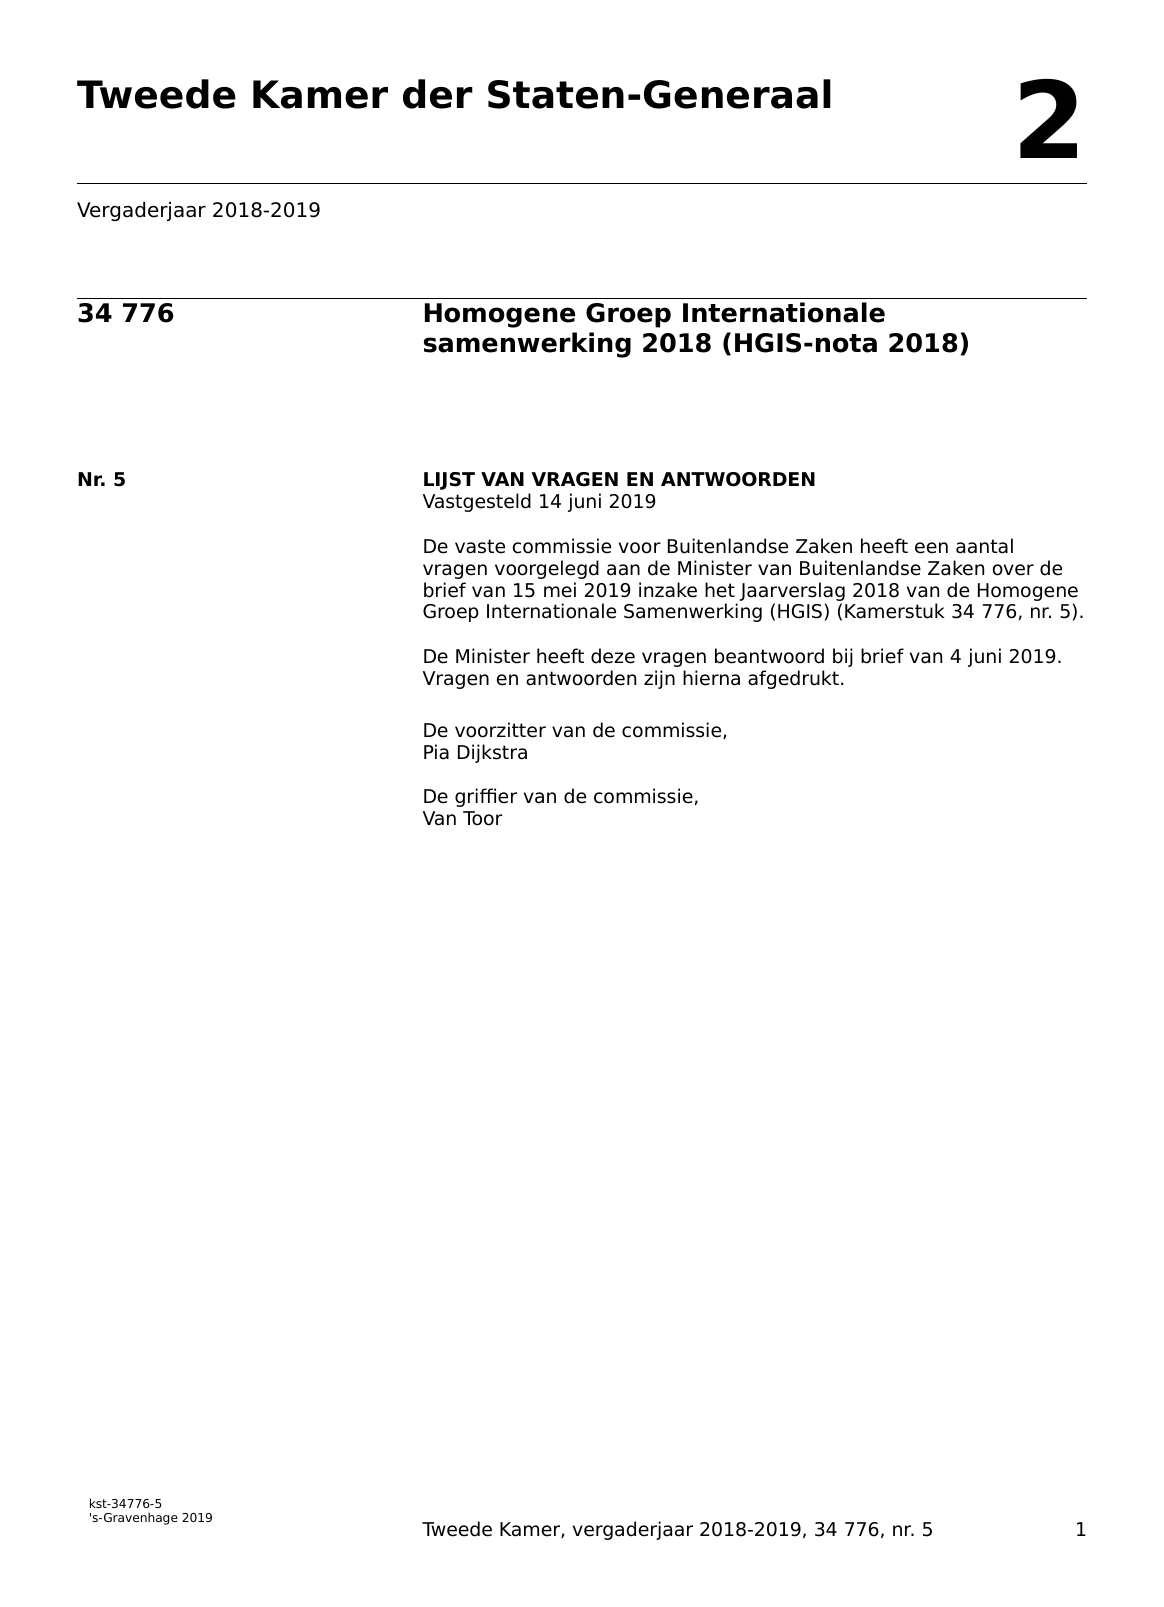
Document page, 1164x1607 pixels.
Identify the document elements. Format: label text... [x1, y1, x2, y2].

text De griffier van de commissie, Van Toor [422, 786, 1087, 830]
table_cell Vergaderjaar 2018-2019 [77, 184, 1087, 298]
table_header 2 [886, 59, 1087, 183]
text Vastgesteld 14 juni 2019 [422, 491, 1087, 513]
table_header Tweede Kamer der Staten-Generaal [77, 59, 886, 183]
text kst-34776-5 [88, 1497, 323, 1511]
text De Minister heeft deze vragen beantwoord bij brief van 4 juni 2019. Vragen en antwoorden zijn hierna afgedrukt. [422, 646, 1087, 689]
subtitle Nr. 5 LIJST VAN VRAGEN EN ANTWOORDEN [77, 469, 1087, 491]
subtitle 34 776 Homogene Groep Internationale samenwerking 2018 (HGIS-nota 2018) [77, 299, 1087, 358]
text De vaste commissie voor Buitenlandse Zaken heeft een aantal vragen voorgelegd aan de Minister van Buitenlandse Zaken over de brief van 15 mei 2019 inzake het Jaarverslag 2018 van de Homogene Groep Internationale Samenwerking (HGIS) (Kamerstuk 34 776, nr. 5). [422, 536, 1087, 623]
text 's-Gravenhage 2019 [88, 1511, 323, 1525]
text De voorzitter van de commissie, Pia Dijkstra [422, 719, 1087, 763]
